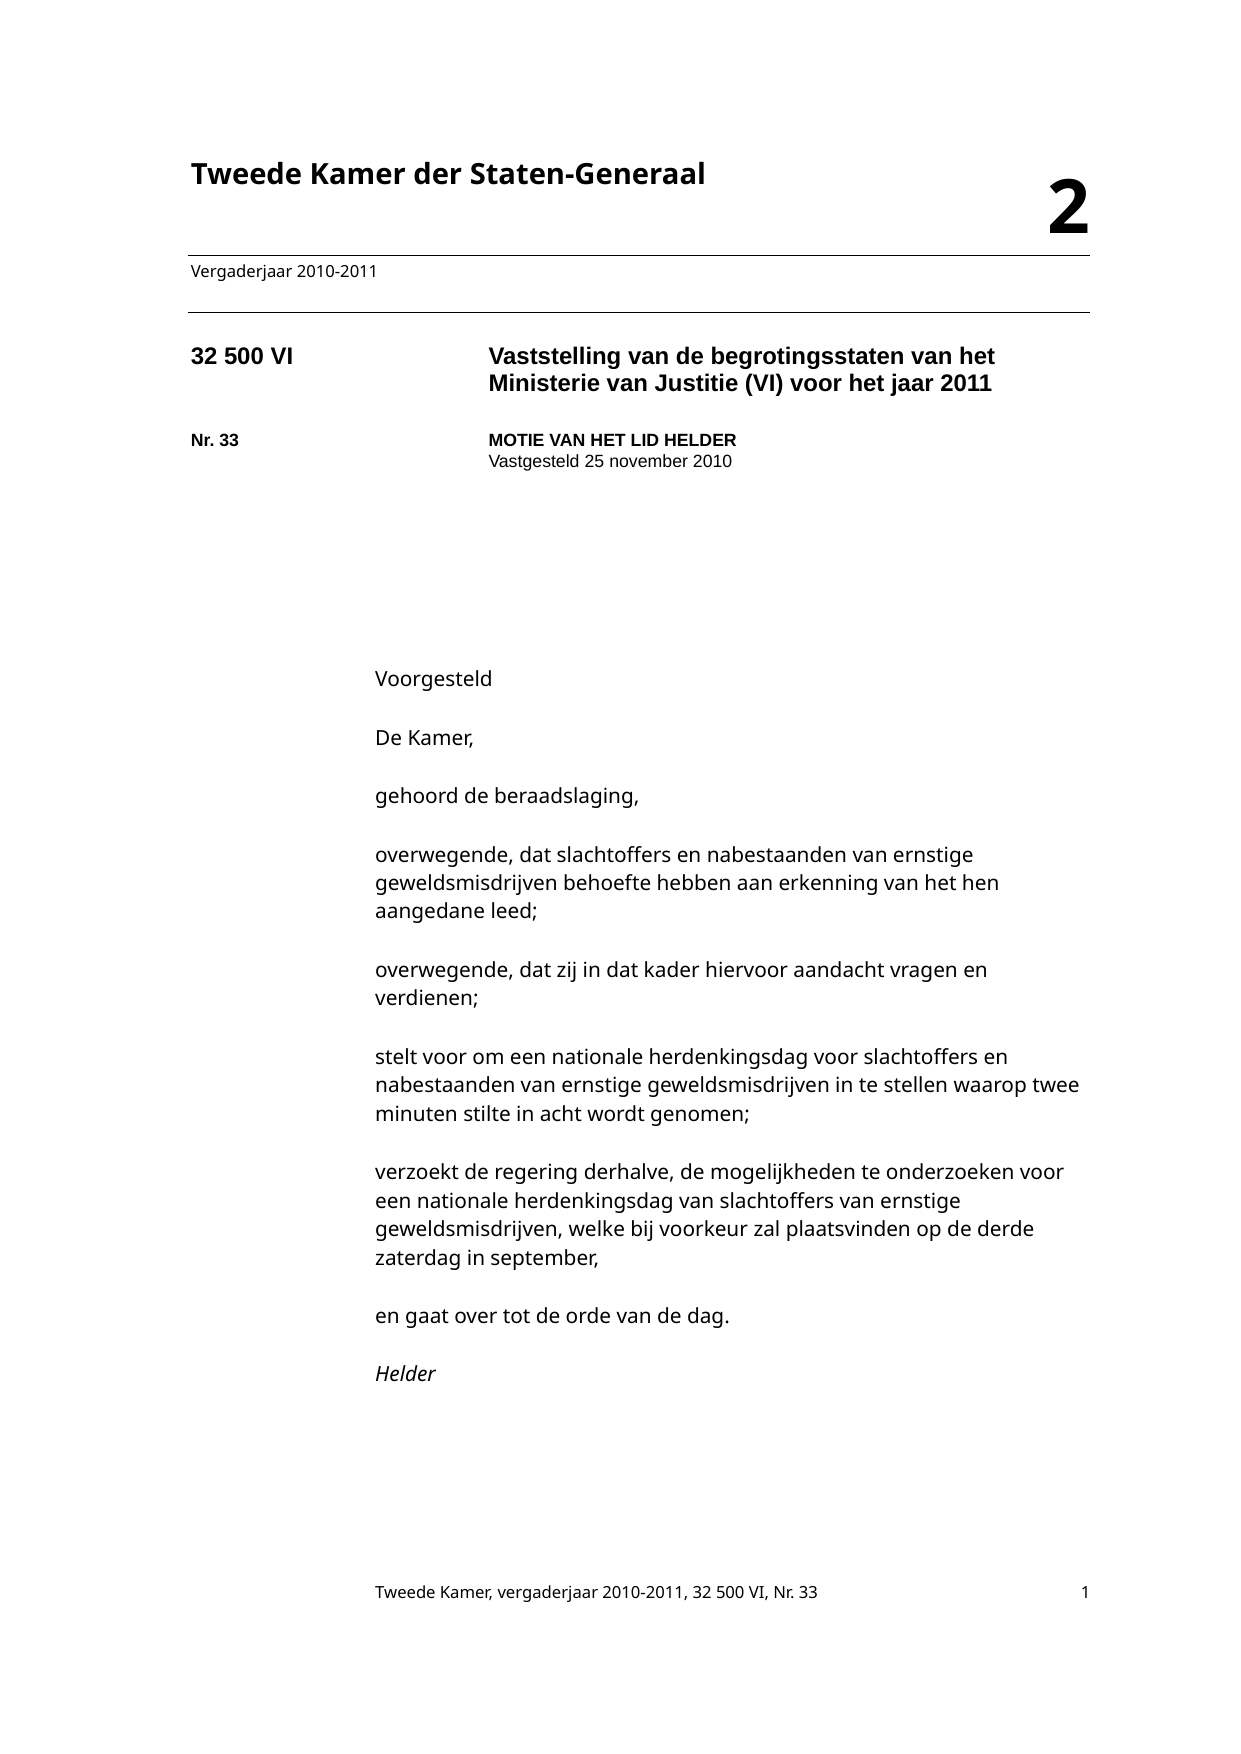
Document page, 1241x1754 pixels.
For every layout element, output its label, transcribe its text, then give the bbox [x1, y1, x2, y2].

text gehoord de beraadslaging, [375, 781, 1090, 810]
table_header Tweede Kamer der Staten-Generaal [188, 150, 909, 255]
table_header 2 [910, 150, 1090, 255]
text verzoekt de regering derhalve, de mogelijkheden te onderzoeken voor een nationale herdenkingsdag van slachtoffers van ernstige geweldsmisdrijven, welke bij voorkeur zal plaatsvinden op de derde zaterdag in september, [375, 1157, 1090, 1271]
text Voorgesteld [375, 664, 1090, 693]
table_cell [485, 256, 1090, 312]
table_cell Vaststelling van de begrotingsstaten van het Ministerie van Justitie (VI) voor het jaar 2011 [485, 339, 1090, 427]
text stelt voor om een nationale herdenkingsdag voor slachtoffers en nabestaanden van ernstige geweldsmisdrijven in te stellen waarop twee minuten stilte in acht wordt genomen; [375, 1042, 1090, 1127]
table_cell MOTIE VAN HET LID HELDER Vastgesteld 25 november 2010 [485, 427, 1090, 546]
table_cell Nr. 33 [188, 427, 485, 546]
text en gaat over tot de orde van de dag. [375, 1301, 1090, 1329]
table_cell Vergaderjaar 2010-2011 [188, 256, 485, 312]
text overwegende, dat zij in dat kader hiervoor aandacht vragen en verdienen; [375, 955, 1090, 1012]
table_cell [188, 313, 485, 339]
text overwegende, dat slachtoffers en nabestaanden van ernstige geweldsmisdrijven behoefte hebben aan erkenning van het hen aangedane leed; [375, 840, 1090, 925]
text Helder [375, 1359, 1090, 1388]
table_cell [485, 313, 1090, 339]
table_cell 32 500 VI [188, 339, 485, 427]
text De Kamer, [375, 723, 1090, 751]
